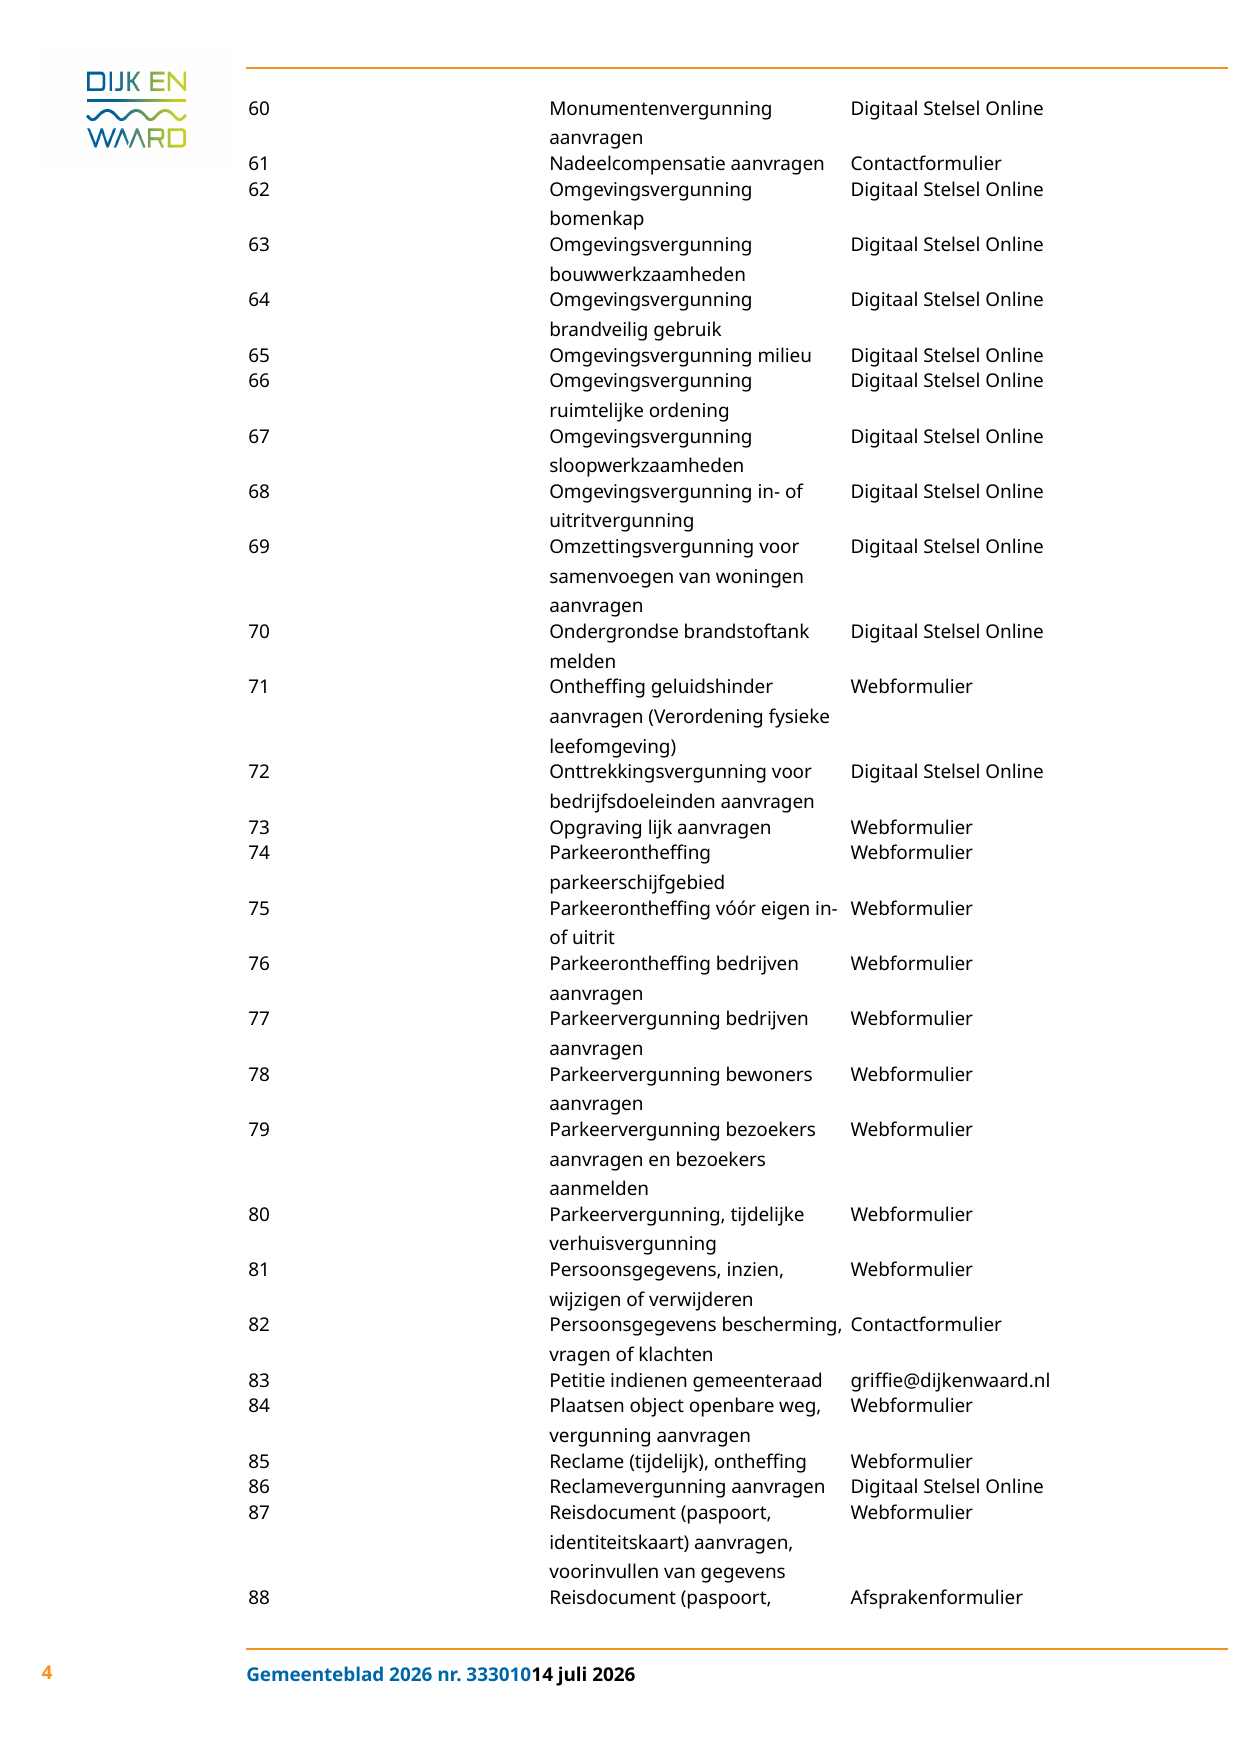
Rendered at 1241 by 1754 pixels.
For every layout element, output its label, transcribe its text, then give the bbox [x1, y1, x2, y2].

table_cell Omgevingsvergunning ruimtelijke ordening [549, 368, 850, 423]
table_cell 77 [248, 1006, 549, 1061]
table_cell Digitaal Stelsel Online [850, 176, 1152, 231]
table_cell Parkeerontheffing bedrijven aanvragen [549, 950, 850, 1006]
table_cell 70 [248, 618, 549, 674]
table_cell 72 [248, 759, 549, 814]
table_cell Nadeelcompensatie aanvragen [549, 150, 850, 176]
table_cell 75 [248, 895, 549, 950]
table_cell Digitaal Stelsel Online [850, 759, 1152, 814]
table_cell griffie@dijkenwaard.nl [850, 1367, 1152, 1393]
table_cell Omgevingsvergunning bouwwerkzaamheden [549, 231, 850, 286]
table_cell Digitaal Stelsel Online [850, 618, 1152, 674]
table_cell Plaatsen object openbare weg, vergunning aanvragen [549, 1393, 850, 1448]
table_cell Omgevingsvergunning in- of uitritvergunning [549, 478, 850, 533]
table_cell 60 [248, 95, 549, 150]
table_cell Webformulier [850, 674, 1152, 758]
table_cell Webformulier [850, 950, 1152, 1006]
table_cell Webformulier [850, 895, 1152, 950]
table_cell Omgevingsvergunning bomenkap [549, 176, 850, 231]
table_cell Digitaal Stelsel Online [850, 231, 1152, 286]
table_cell Digitaal Stelsel Online [850, 1474, 1152, 1499]
table_cell Ondergrondse brandstoftank melden [549, 618, 850, 674]
table_cell Omgevingsvergunning sloopwerkzaamheden [549, 423, 850, 478]
table_cell Webformulier [850, 1201, 1152, 1256]
table_cell Contactformulier [850, 150, 1152, 176]
table_cell 64 [248, 286, 549, 342]
table_cell Parkeervergunning bedrijven aanvragen [549, 1006, 850, 1061]
table_cell 69 [248, 534, 549, 618]
table_cell 78 [248, 1061, 549, 1116]
table_cell 66 [248, 368, 549, 423]
table_cell Reisdocument (paspoort, [549, 1584, 850, 1610]
table_cell Parkeerontheffing parkeerschijfgebied [549, 840, 850, 895]
table_cell 63 [248, 231, 549, 286]
table_cell Digitaal Stelsel Online [850, 478, 1152, 533]
table_cell 76 [248, 950, 549, 1006]
table_cell 65 [248, 342, 549, 367]
table_cell Contactformulier [850, 1312, 1152, 1367]
table_cell Digitaal Stelsel Online [850, 534, 1152, 618]
table_cell 88 [248, 1584, 549, 1610]
table_cell Monumentenvergunning aanvragen [549, 95, 850, 150]
picture [41, 47, 231, 172]
table_cell 61 [248, 150, 549, 176]
table_cell Onttrekkingsvergunning voor bedrijfsdoeleinden aanvragen [549, 759, 850, 814]
table_cell Parkeervergunning bewoners aanvragen [549, 1061, 850, 1116]
table_cell Digitaal Stelsel Online [850, 95, 1152, 150]
table_cell 86 [248, 1474, 549, 1499]
table_cell Afsprakenformulier [850, 1584, 1152, 1610]
table_cell Reclame (tijdelijk), ontheffing [549, 1448, 850, 1474]
table_cell Digitaal Stelsel Online [850, 286, 1152, 342]
table_cell 73 [248, 814, 549, 839]
table_cell 82 [248, 1312, 549, 1367]
table_cell 62 [248, 176, 549, 231]
table_cell 79 [248, 1116, 549, 1201]
table_cell Webformulier [850, 1448, 1152, 1474]
table_cell 68 [248, 478, 549, 533]
table_cell Webformulier [850, 1061, 1152, 1116]
table_cell Reisdocument (paspoort, identiteitskaart) aanvragen, voorinvullen van gegevens [549, 1500, 850, 1584]
table_cell 67 [248, 423, 549, 478]
table_cell Opgraving lijk aanvragen [549, 814, 850, 839]
table_cell Webformulier [850, 1500, 1152, 1584]
table_cell Webformulier [850, 1393, 1152, 1448]
table_cell Petitie indienen gemeenteraad [549, 1367, 850, 1393]
table_cell Parkeervergunning, tijdelijke verhuisvergunning [549, 1201, 850, 1256]
table_cell 87 [248, 1500, 549, 1584]
table_cell Webformulier [850, 1116, 1152, 1201]
table_cell Webformulier [850, 1006, 1152, 1061]
table_cell 85 [248, 1448, 549, 1474]
table_cell Persoonsgegevens, inzien, wijzigen of verwijderen [549, 1256, 850, 1312]
table_cell 81 [248, 1256, 549, 1312]
table_cell Persoonsgegevens bescherming, vragen of klachten [549, 1312, 850, 1367]
table_cell 80 [248, 1201, 549, 1256]
table_cell 74 [248, 840, 549, 895]
table_cell Webformulier [850, 1256, 1152, 1312]
table_cell Omgevingsvergunning brandveilig gebruik [549, 286, 850, 342]
table_cell Reclamevergunning aanvragen [549, 1474, 850, 1499]
table_cell 71 [248, 674, 549, 758]
table_cell Webformulier [850, 840, 1152, 895]
table_cell Digitaal Stelsel Online [850, 423, 1152, 478]
table_cell Webformulier [850, 814, 1152, 839]
table_cell Omzettingsvergunning voor samenvoegen van woningen aanvragen [549, 534, 850, 618]
table_cell Parkeervergunning bezoekers aanvragen en bezoekers aanmelden [549, 1116, 850, 1201]
table_cell Omgevingsvergunning milieu [549, 342, 850, 367]
table_cell Ontheffing geluidshinder aanvragen (Verordening fysieke leefomgeving) [549, 674, 850, 758]
table_cell 84 [248, 1393, 549, 1448]
table_cell Digitaal Stelsel Online [850, 342, 1152, 367]
table_cell Parkeerontheffing vóór eigen in- of uitrit [549, 895, 850, 950]
table_cell 83 [248, 1367, 549, 1393]
table_cell Digitaal Stelsel Online [850, 368, 1152, 423]
